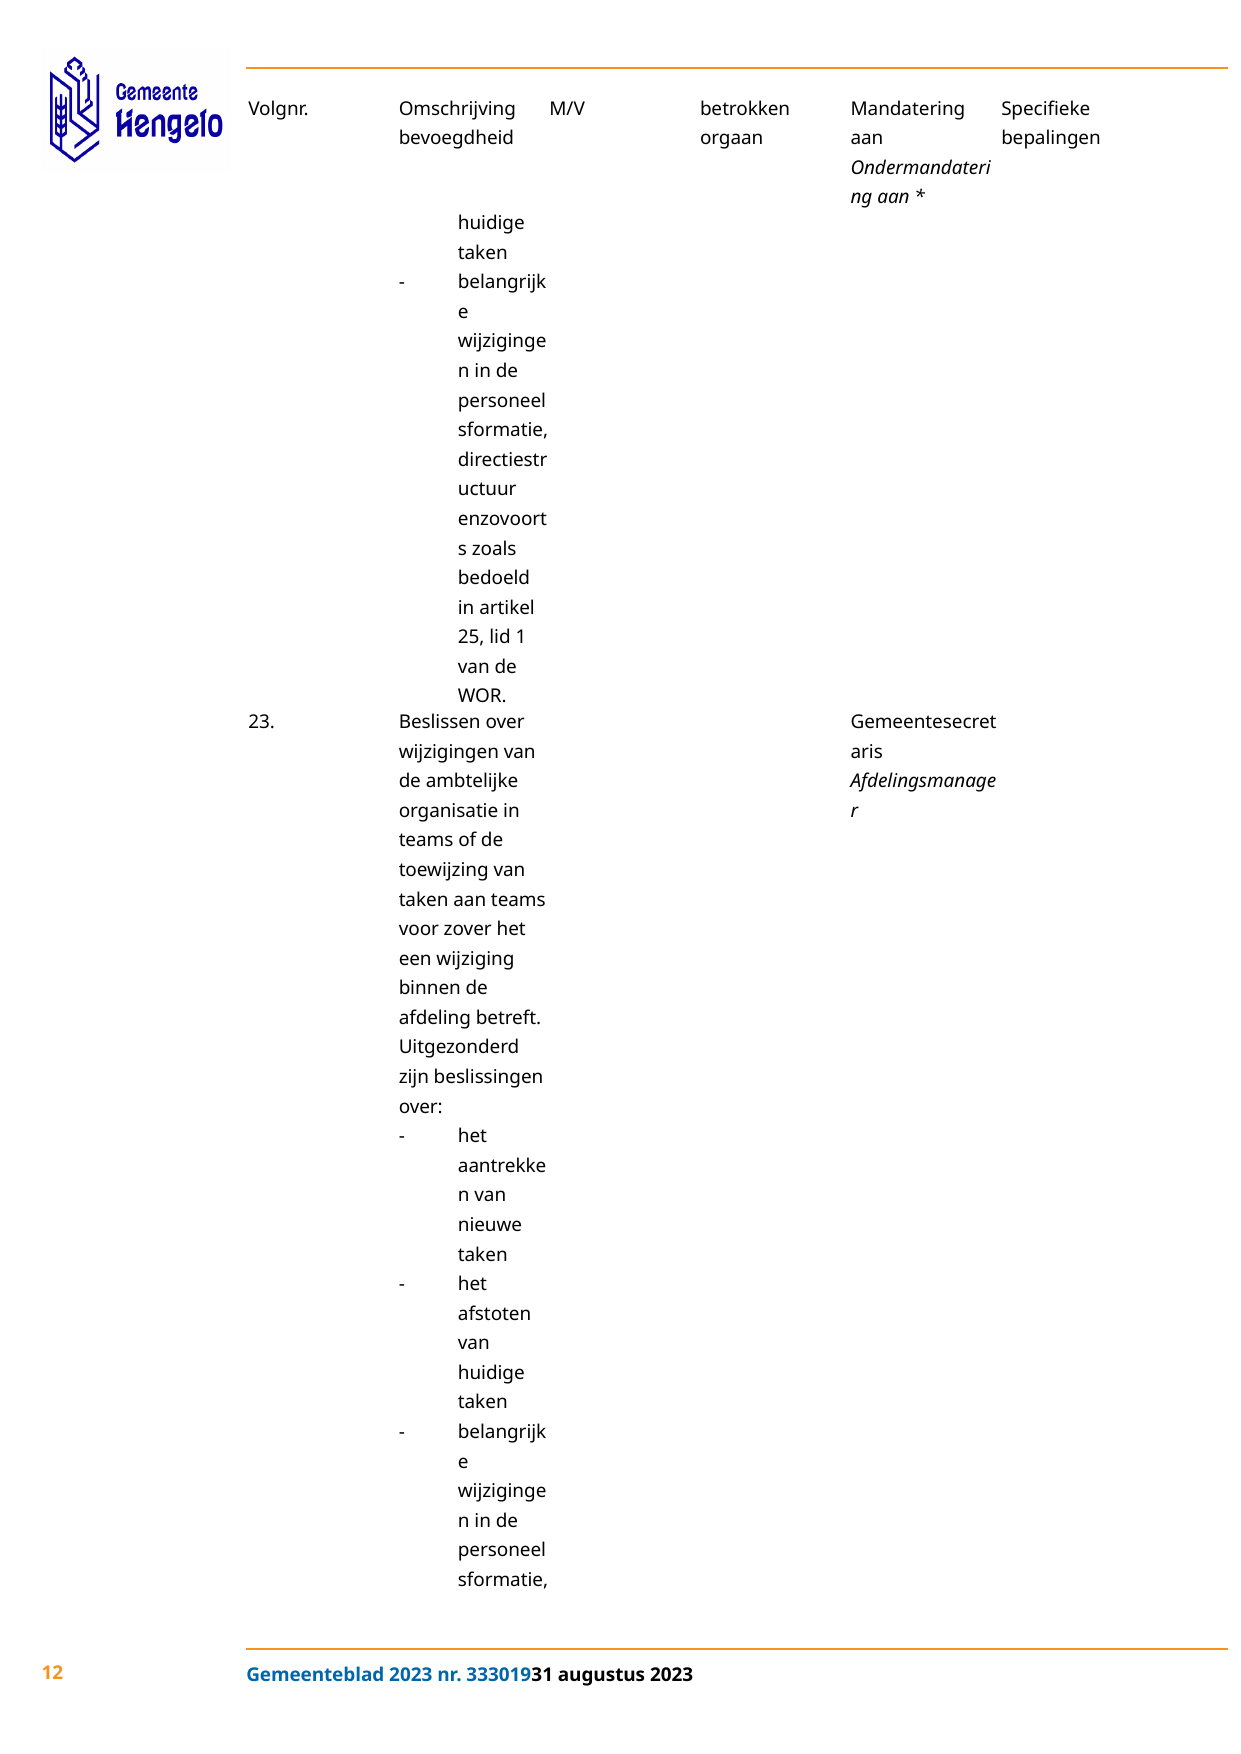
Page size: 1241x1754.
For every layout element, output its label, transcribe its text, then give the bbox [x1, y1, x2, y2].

table_header Specifieke bepalingen [1001, 95, 1152, 209]
table_cell [1001, 708, 1152, 1592]
table_cell [1001, 209, 1152, 708]
table_header betrokken orgaan [700, 95, 850, 209]
table_cell [850, 209, 1001, 708]
table_cell huidige taken belangrijke wijzigingen in de personeelsformatie, directiestructuur enzovoorts zoals bedoeld in artikel 25, lid 1 van de WOR. [399, 209, 549, 708]
table_header Mandatering aan Ondermandatering aan * [850, 95, 1001, 209]
table_header M/V [549, 95, 700, 209]
picture [41, 47, 231, 172]
table_cell Beslissen over wijzigingen van de ambtelijke organisatie in teams of de toewijzing van taken aan teams voor zover het een wijziging binnen de afdeling betreft. Uitgezonderd zijn beslissingen over: het aantrekken van nieuwe taken het afstoten van huidige taken belangrijke wijzigingen in de personeelsformatie, [399, 708, 549, 1592]
table_cell Gemeentesecretaris Afdelingsmanager [850, 708, 1001, 1592]
table_cell [549, 708, 700, 1592]
table_cell [700, 708, 850, 1592]
table_cell [549, 209, 700, 708]
table_cell [248, 209, 398, 708]
table_header Omschrijving bevoegdheid [399, 95, 549, 209]
table_cell 23. [248, 708, 398, 1592]
table_cell [700, 209, 850, 708]
table_header Volgnr. [248, 95, 398, 209]
